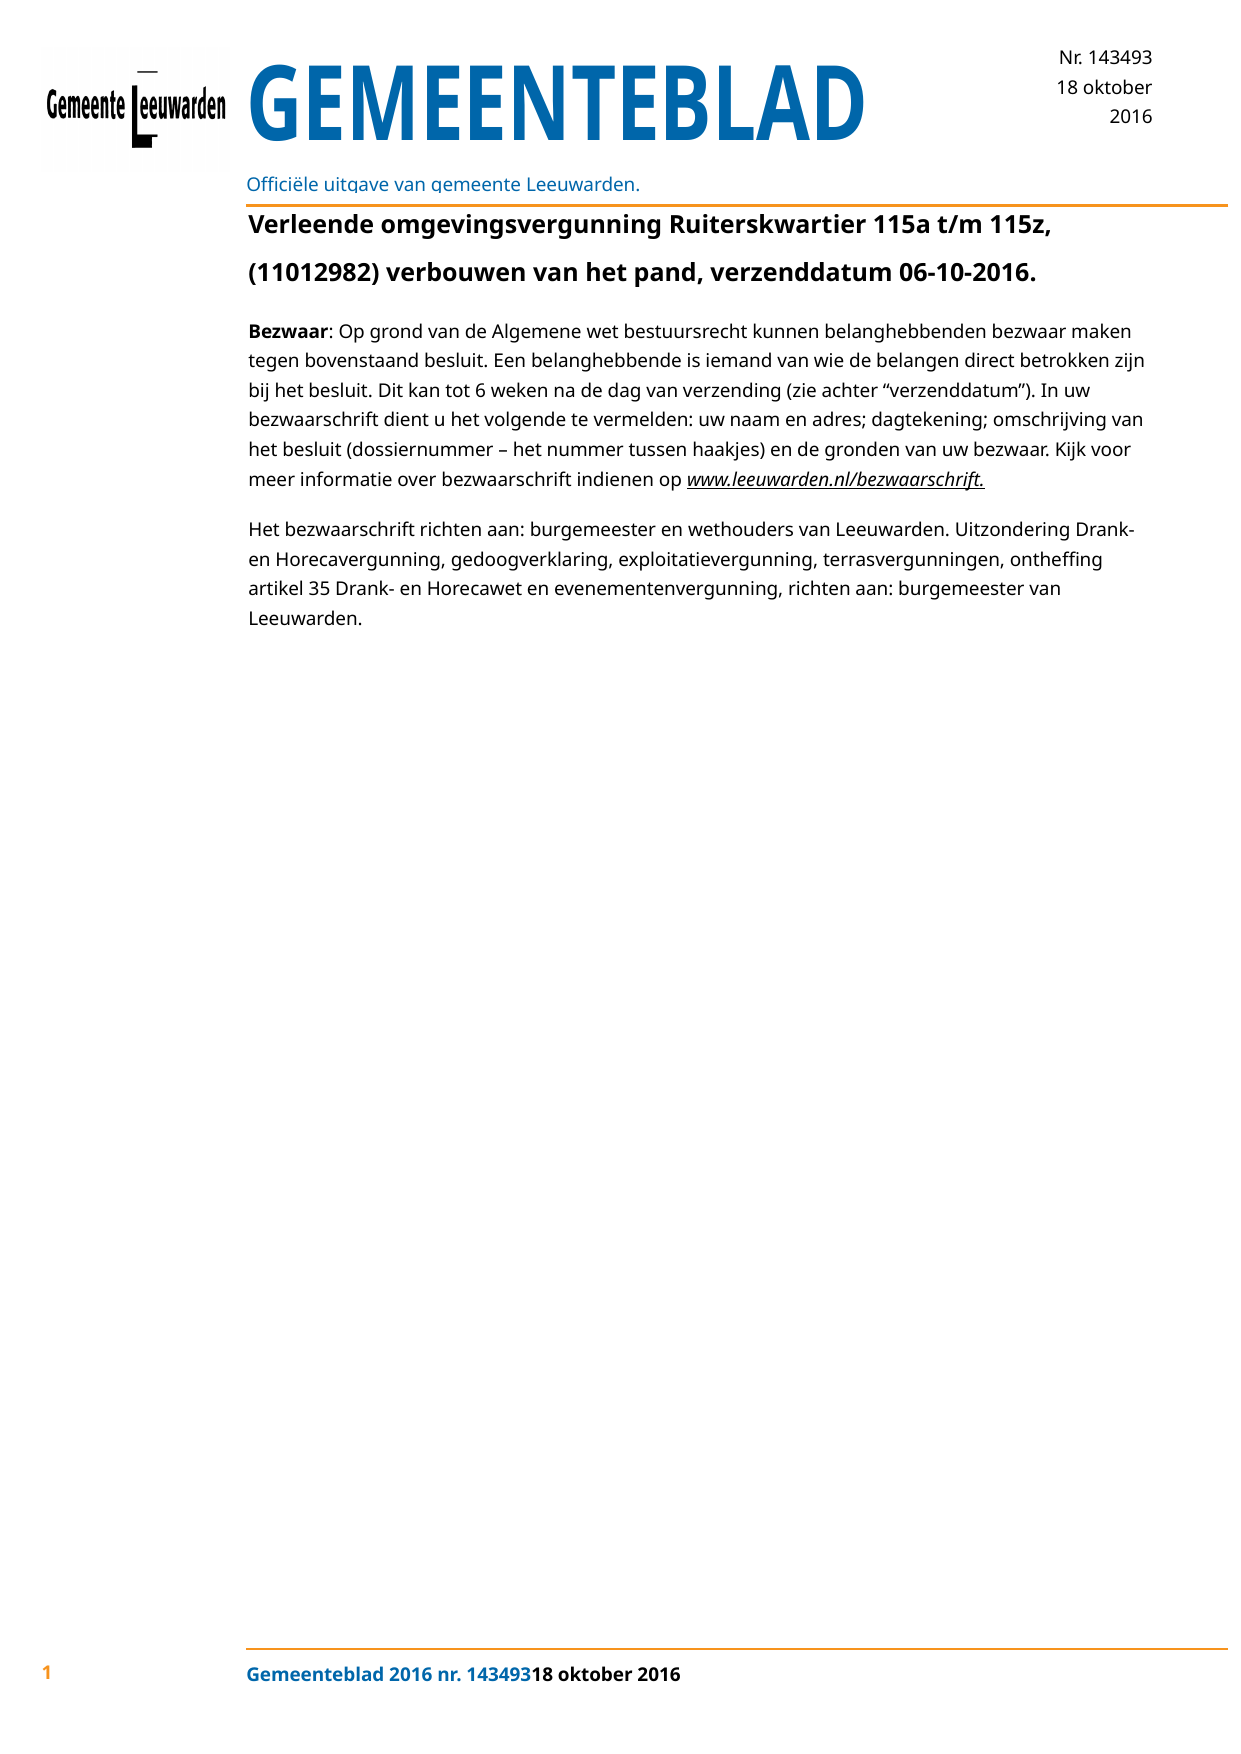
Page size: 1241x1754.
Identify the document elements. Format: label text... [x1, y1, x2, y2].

picture [41, 47, 231, 172]
text Het bezwaarschrift richten aan: burgemeester en wethouders van Leeuwarden. Uitzondering Drank- en Horecavergunning, gedoogverklaring, exploitatievergunning, terrasvergunningen, ontheffing artikel 35 Drank- en Horecawet en evenementenvergunning, richten aan: burgemeester van Leeuwarden. [248, 516, 1152, 631]
text Bezwaar: Op grond van de Algemene wet bestuursrecht kunnen belanghebbenden bezwaar maken tegen bovenstaand besluit. Een belanghebbende is iemand van wie de belangen direct betrokken zijn bij het besluit. Dit kan tot 6 weken na de dag van verzending (zie achter “verzenddatum”). In uw bezwaarschrift dient u het volgende te vermelden: uw naam en adres; dagtekening; omschrijving van het besluit (dossiernummer – het nummer tussen haakjes) en de gronden van uw bezwaar. Kijk voor meer informatie over bezwaarschrift indienen op www.leeuwarden.nl/bezwaarschrift. [248, 318, 1152, 492]
text Verleende omgevingsvergunning Ruiterskwartier 115a t/m 115z, (11012982) verbouwen van het pand, verzenddatum 06-10-2016. [248, 207, 1152, 288]
